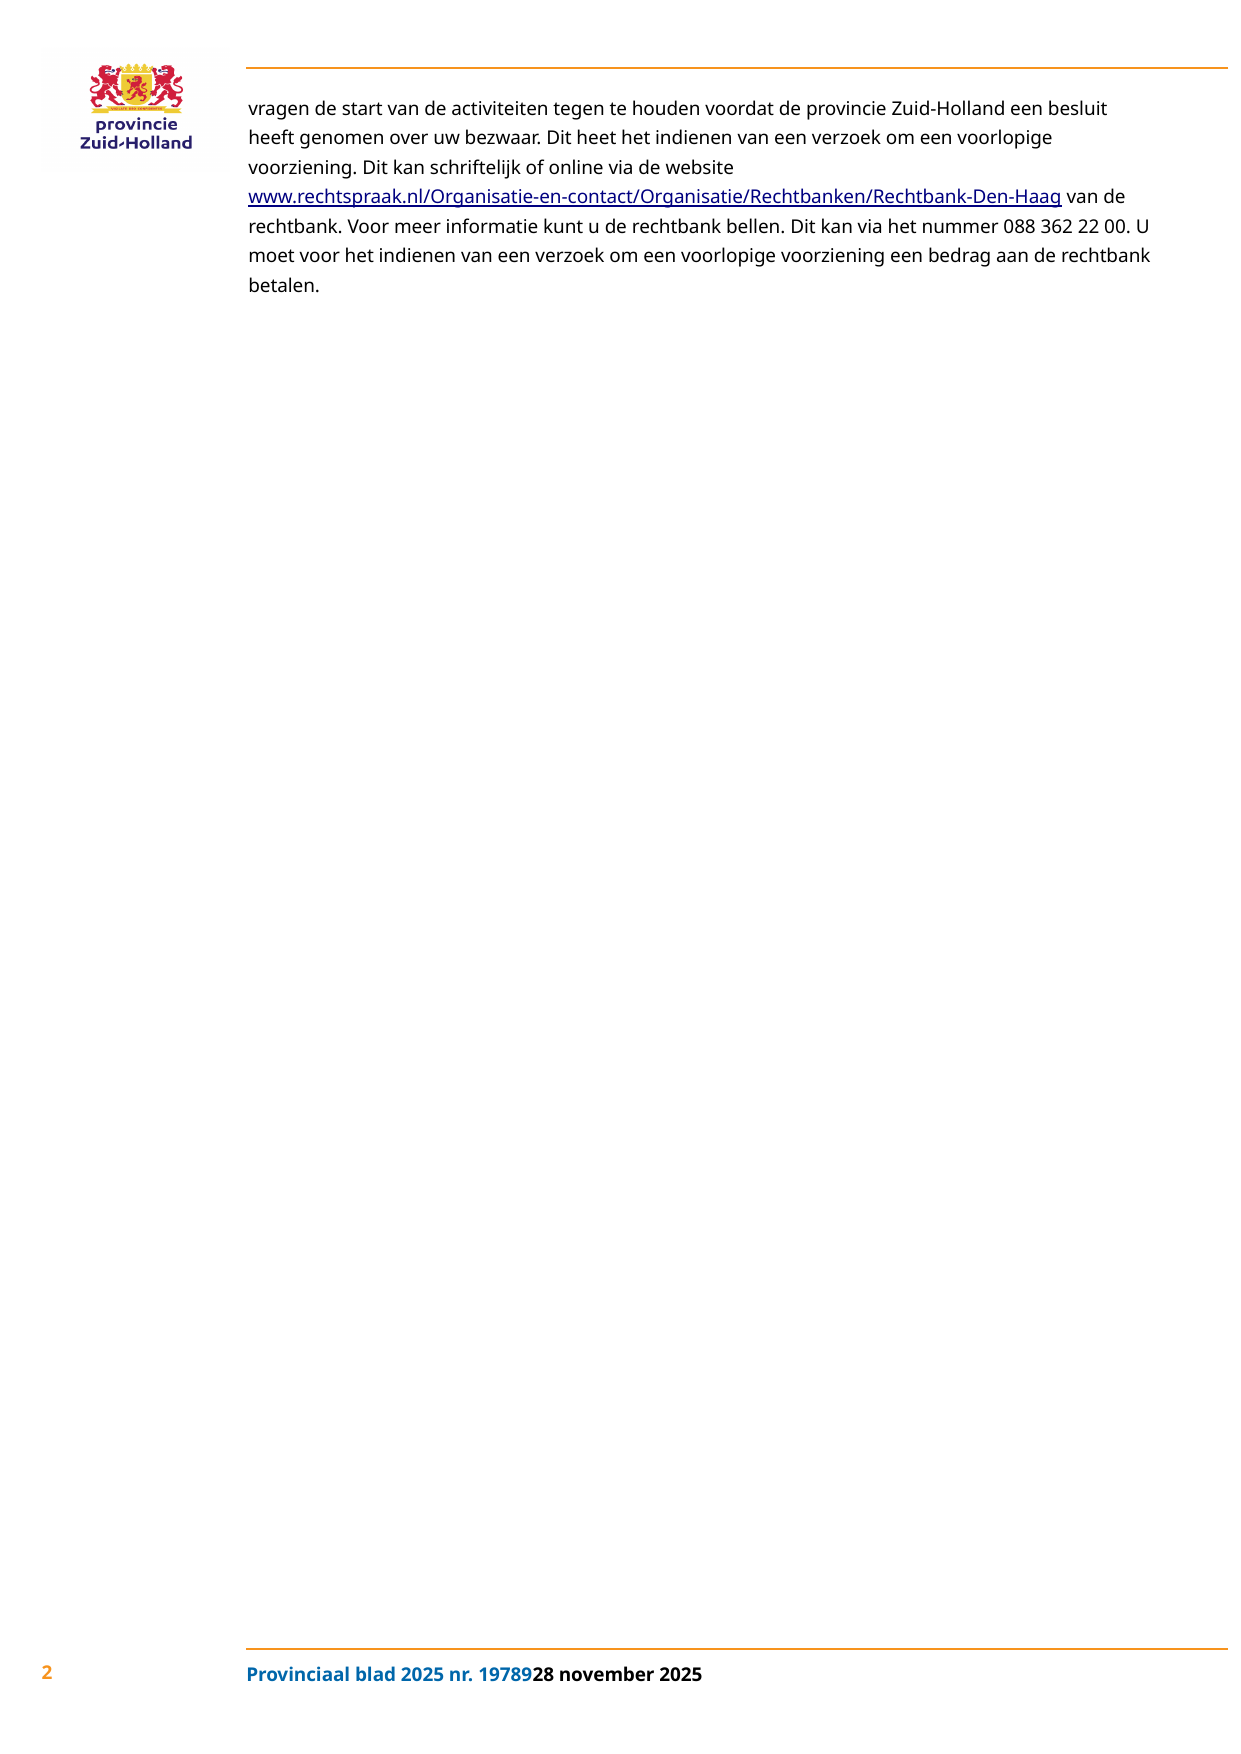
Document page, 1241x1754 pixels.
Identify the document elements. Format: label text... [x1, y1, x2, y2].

text vragen de start van de activiteiten tegen te houden voordat de provincie Zuid-Holland een besluit heeft genomen over uw bezwaar. Dit heet het indienen van een verzoek om een voorlopige voorziening. Dit kan schriftelijk of online via de website www.rechtspraak.nl/Organisatie-en-contact/Organisatie/Rechtbanken/Rechtbank-Den-Haag van de rechtbank. Voor meer informatie kunt u de rechtbank bellen. Dit kan via het nummer 088 362 22 00. U moet voor het indienen van een verzoek om een voorlopige voorziening een bedrag aan de rechtbank betalen. [248, 95, 1152, 298]
picture [41, 47, 231, 172]
